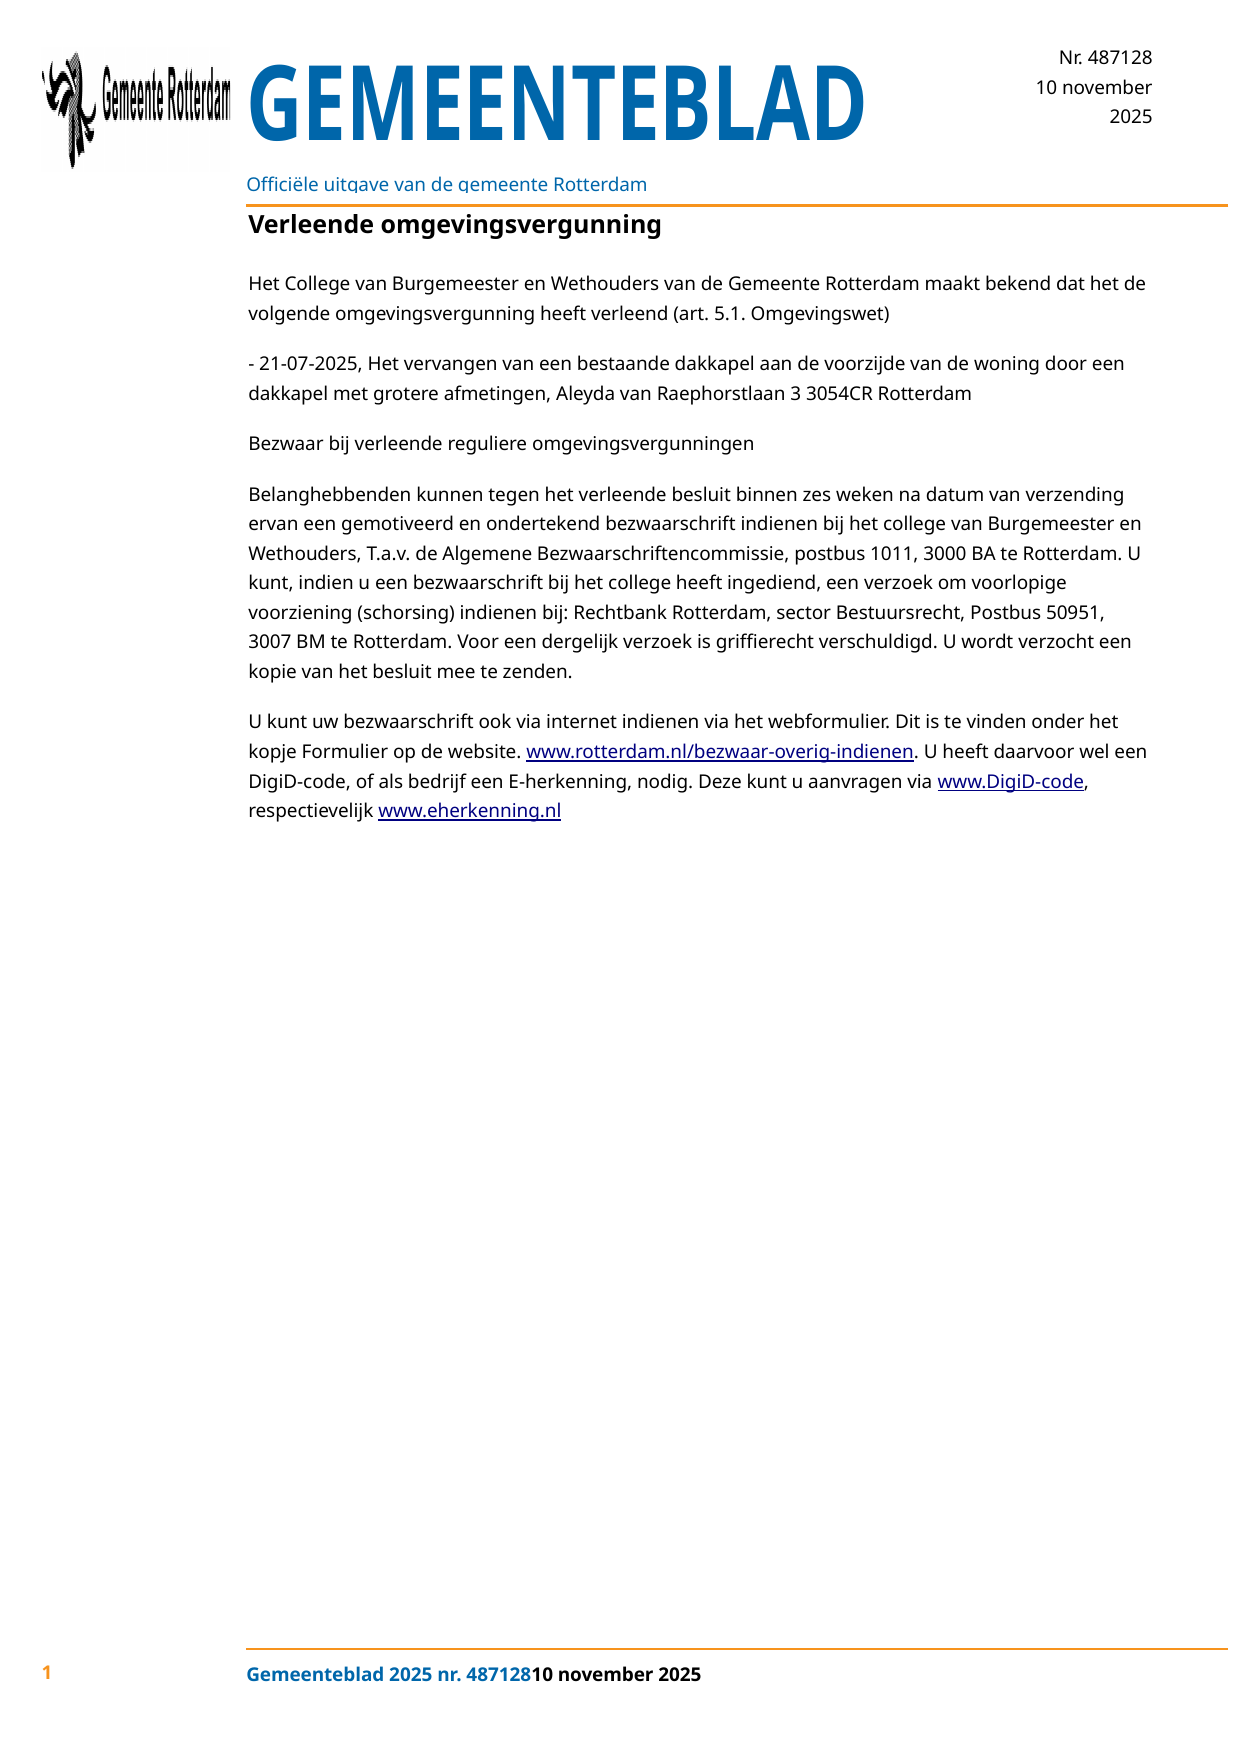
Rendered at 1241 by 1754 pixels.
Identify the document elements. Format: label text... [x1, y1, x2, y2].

text U kunt uw bezwaarschrift ook via internet indienen via het webformulier. Dit is te vinden onder het kopje Formulier op de website. www.rotterdam.nl/bezwaar-overig-indienen. U heeft daarvoor wel een DigiD-code, of als bedrijf een E-herkenning, nodig. Deze kunt u aanvragen via www.DigiD-code, respectievelijk www.eherkenning.nl [248, 709, 1152, 823]
text Het College van Burgemeester en Wethouders van de Gemeente Rotterdam maakt bekend dat het de volgende omgevingsvergunning heeft verleend (art. 5.1. Omgevingswet) [248, 270, 1152, 326]
text Belanghebbenden kunnen tegen het verleende besluit binnen zes weken na datum van verzending ervan een gemotiveerd en ondertekend bezwaarschrift indienen bij het college van Burgemeester en Wethouders, T.a.v. de Algemene Bezwaarschriftencommissie, postbus 1011, 3000 BA te Rotterdam. U kunt, indien u een bezwaarschrift bij het college heeft ingediend, een verzoek om voorlopige voorziening (schorsing) indienen bij: Rechtbank Rotterdam, sector Bestuursrecht, Postbus 50951, 3007 BM te Rotterdam. Voor een dergelijk verzoek is griffierecht verschuldigd. U wordt verzocht een kopie van het besluit mee te zenden. [248, 481, 1152, 684]
text Bezwaar bij verleende reguliere omgevingsvergunningen [248, 430, 1152, 456]
picture [41, 47, 231, 172]
text - 21-07-2025, Het vervangen van een bestaande dakkapel aan de voorzijde van de woning door een dakkapel met grotere afmetingen, Aleyda van Raephorstlaan 3 3054CR Rotterdam [248, 350, 1152, 406]
text Verleende omgevingsvergunning [248, 207, 1152, 241]
